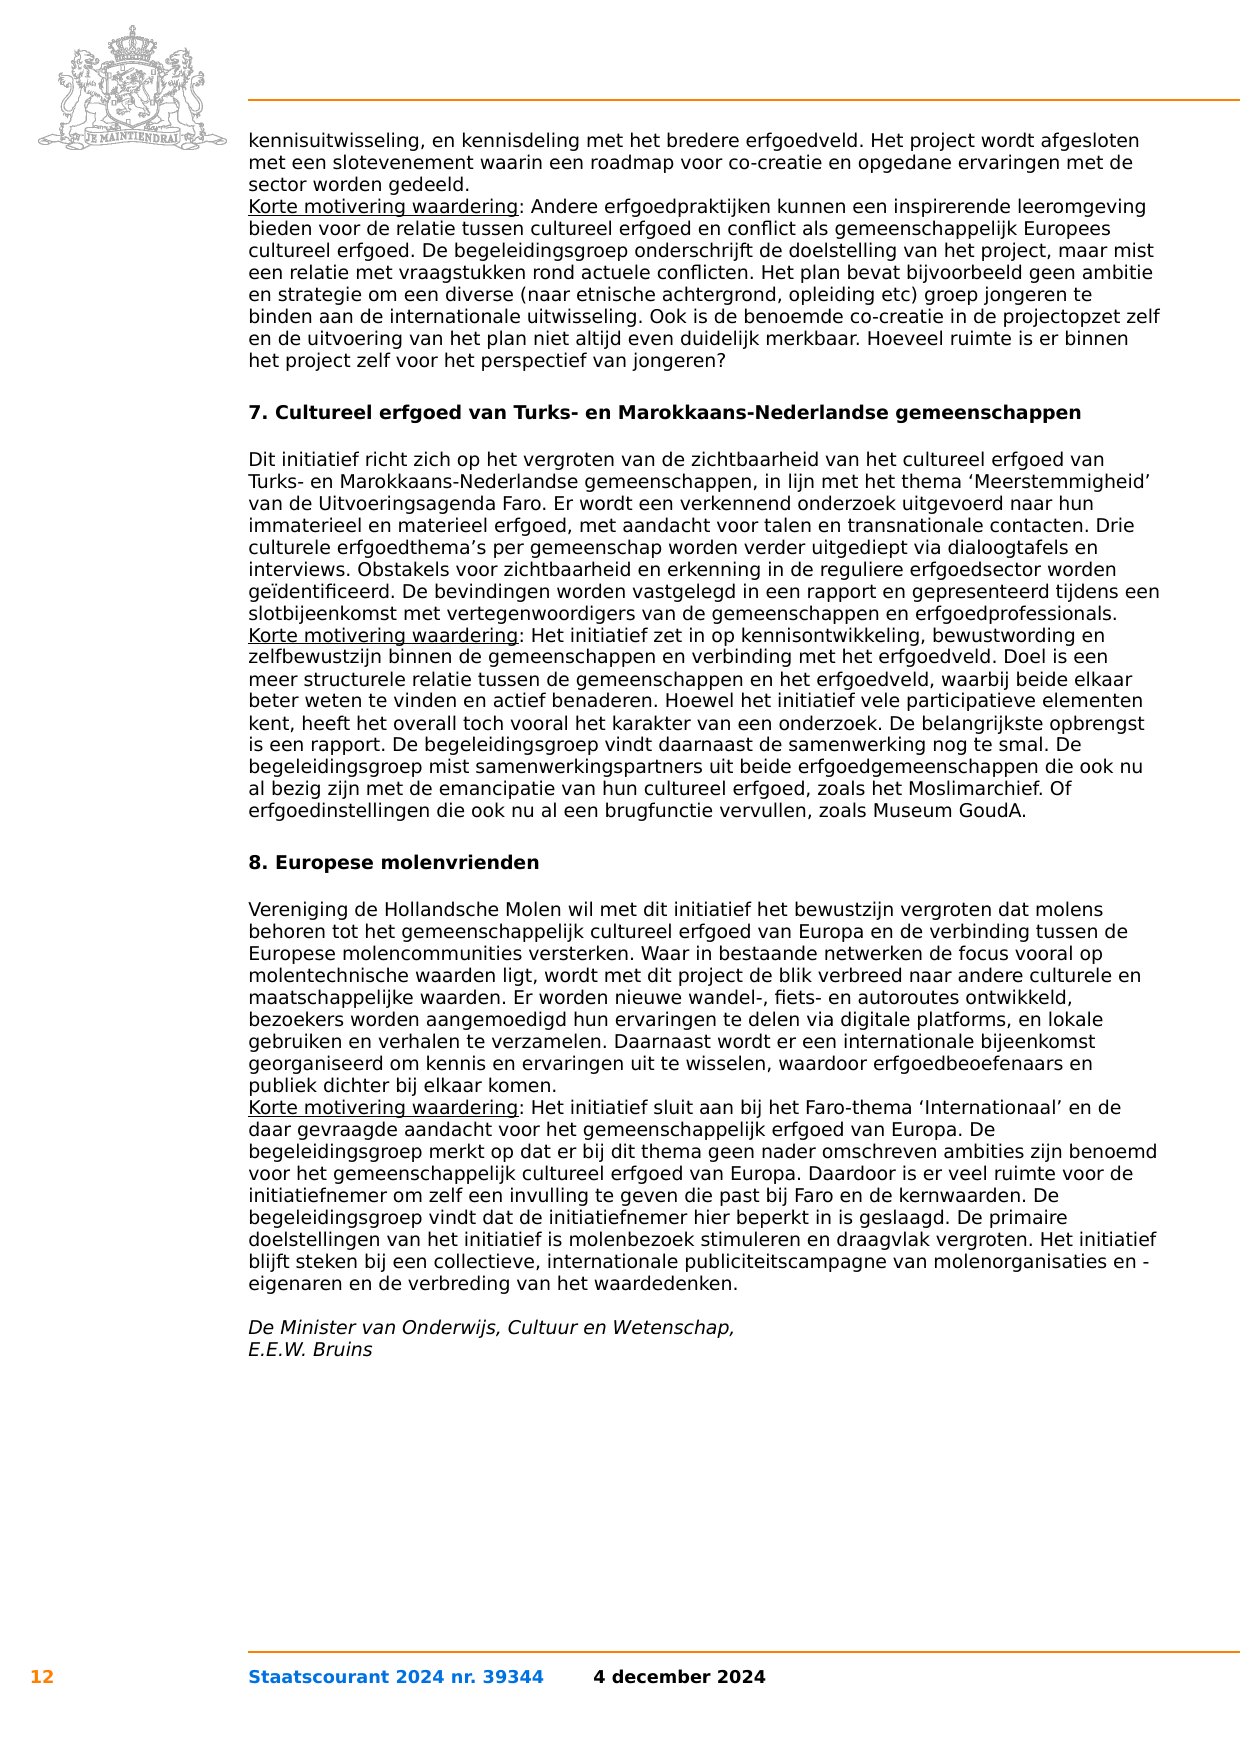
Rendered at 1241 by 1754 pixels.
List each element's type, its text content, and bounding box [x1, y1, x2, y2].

text kennisuitwisseling, en kennisdeling met het bredere erfgoedveld. Het project wordt afgesloten met een slotevenement waarin een roadmap voor co-creatie en opgedane ervaringen met de sector worden gedeeld. [248, 130, 1163, 196]
text Vereniging de Hollandsche Molen wil met dit initiatief het bewustzijn vergroten dat molens behoren tot het gemeenschappelijk cultureel erfgoed van Europa en de verbinding tussen de Europese molencommunities versterken. Waar in bestaande netwerken de focus vooral op molentechnische waarden ligt, wordt met dit project de blik verbreed naar andere culturele en maatschappelijke waarden. Er worden nieuwe wandel-, fiets- en autoroutes ontwikkeld, bezoekers worden aangemoedigd hun ervaringen te delen via digitale platforms, en lokale gebruiken en verhalen te verzamelen. Daarnaast wordt er een internationale bijeenkomst georganiseerd om kennis en ervaringen uit te wisselen, waardoor erfgoedbeoefenaars en publiek dichter bij elkaar komen. [248, 899, 1163, 1097]
picture [38, 25, 227, 150]
text De Minister van Onderwijs, Cultuur en Wetenschap, E.E.W. Bruins [248, 1317, 1163, 1361]
subtitle 7. Cultureel erfgoed van Turks- en Marokkaans-Nederlandse gemeenschappen [248, 402, 1163, 424]
text Korte motivering waardering: Het initiatief zet in op kennisontwikkeling, bewustwording en zelfbewustzijn binnen de gemeenschappen en verbinding met het erfgoedveld. Doel is een meer structurele relatie tussen de gemeenschappen en het erfgoedveld, waarbij beide elkaar beter weten te vinden en actief benaderen. Hoewel het initiatief vele participatieve elementen kent, heeft het overall toch vooral het karakter van een onderzoek. De belangrijkste opbrengst is een rapport. De begeleidingsgroep vindt daarnaast de samenwerking nog te smal. De begeleidingsgroep mist samenwerkingspartners uit beide erfgoedgemeenschappen die ook nu al bezig zijn met de emancipatie van hun cultureel erfgoed, zoals het Moslimarchief. Of erfgoedinstellingen die ook nu al een brugfunctie vervullen, zoals Museum GoudA. [248, 624, 1163, 822]
text Korte motivering waardering: Het initiatief sluit aan bij het Faro-thema ‘Internationaal’ en de daar gevraagde aandacht voor het gemeenschappelijk erfgoed van Europa. De begeleidingsgroep merkt op dat er bij dit thema geen nader omschreven ambities zijn benoemd voor het gemeenschappelijk cultureel erfgoed van Europa. Daardoor is er veel ruimte voor de initiatiefnemer om zelf een invulling te geven die past bij Faro en de kernwaarden. De begeleidingsgroep vindt dat de initiatiefnemer hier beperkt in is geslaagd. De primaire doelstellingen van het initiatief is molenbezoek stimuleren en draagvlak vergroten. Het initiatief blijft steken bij een collectieve, internationale publiciteitscampagne van molenorganisaties en -eigenaren en de verbreding van het waardedenken. [248, 1097, 1163, 1295]
text Korte motivering waardering: Andere erfgoedpraktijken kunnen een inspirerende leeromgeving bieden voor de relatie tussen cultureel erfgoed en conflict als gemeenschappelijk Europees cultureel erfgoed. De begeleidingsgroep onderschrijft de doelstelling van het project, maar mist een relatie met vraagstukken rond actuele conflicten. Het plan bevat bijvoorbeeld geen ambitie en strategie om een diverse (naar etnische achtergrond, opleiding etc) groep jongeren te binden aan de internationale uitwisseling. Ook is de benoemde co-creatie in de projectopzet zelf en de uitvoering van het plan niet altijd even duidelijk merkbaar. Hoeveel ruimte is er binnen het project zelf voor het perspectief van jongeren? [248, 196, 1163, 372]
text Dit initiatief richt zich op het vergroten van de zichtbaarheid van het cultureel erfgoed van Turks- en Marokkaans-Nederlandse gemeenschappen, in lijn met het thema ‘Meerstemmigheid’ van de Uitvoeringsagenda Faro. Er wordt een verkennend onderzoek uitgevoerd naar hun immaterieel en materieel erfgoed, met aandacht voor talen en transnationale contacten. Drie culturele erfgoedthema’s per gemeenschap worden verder uitgediept via dialoogtafels en interviews. Obstakels voor zichtbaarheid en erkenning in de reguliere erfgoedsector worden geïdentificeerd. De bevindingen worden vastgelegd in een rapport en gepresenteerd tijdens een slotbijeenkomst met vertegenwoordigers van de gemeenschappen en erfgoedprofessionals. [248, 449, 1163, 624]
subtitle 8. Europese molenvrienden [248, 852, 1163, 874]
